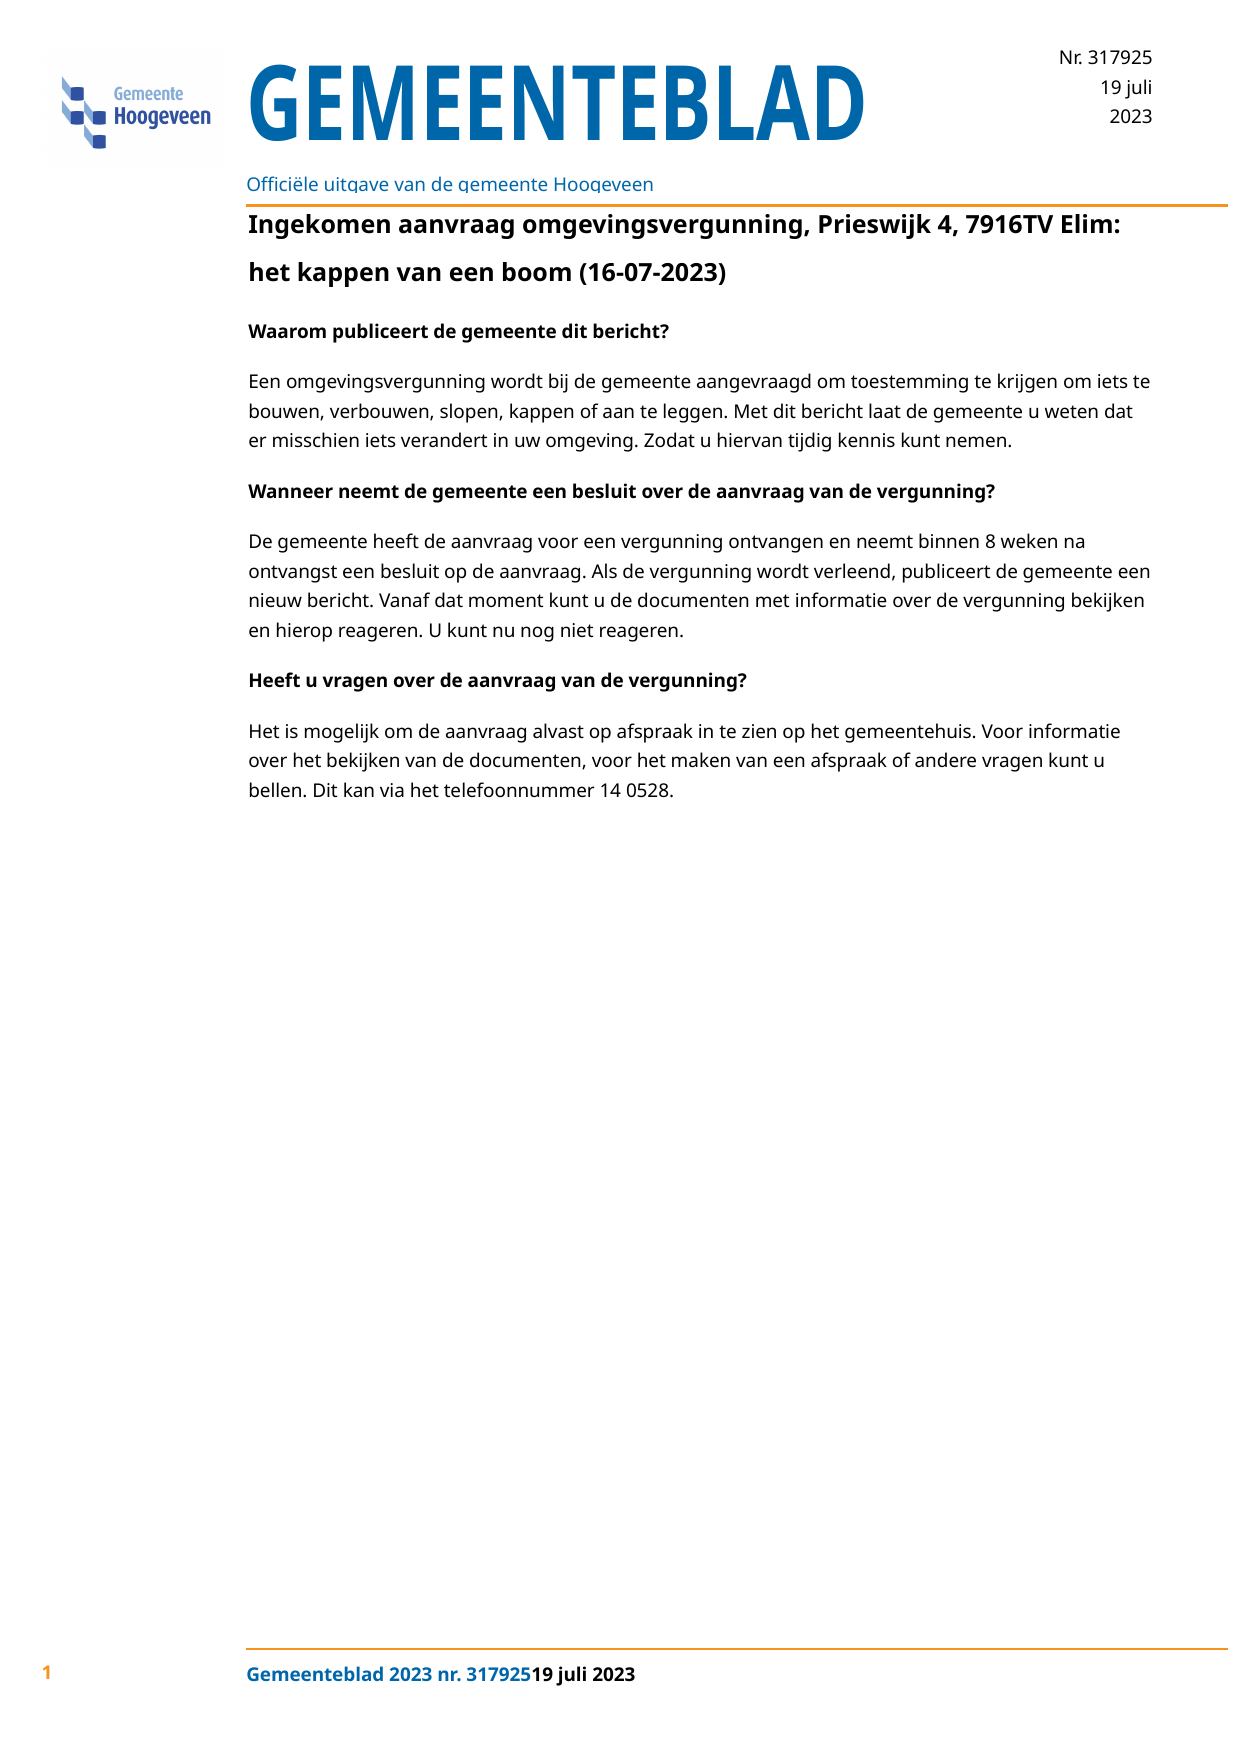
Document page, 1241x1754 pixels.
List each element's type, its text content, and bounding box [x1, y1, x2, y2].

text Het is mogelijk om de aanvraag alvast op afspraak in te zien op het gemeentehuis. Voor informatie over het bekijken van de documenten, voor het maken van een afspraak of andere vragen kunt u bellen. Dit kan via het telefoonnummer 14 0528. [248, 718, 1152, 803]
text Ingekomen aanvraag omgevingsvergunning, Prieswijk 4, 7916TV Elim: het kappen van een boom (16-07-2023) [248, 207, 1152, 288]
text Een omgevingsvergunning wordt bij de gemeente aangevraagd om toestemming te krijgen om iets te bouwen, verbouwen, slopen, kappen of aan te leggen. Met dit bericht laat de gemeente u weten dat er misschien iets verandert in uw omgeving. Zodat u hiervan tijdig kennis kunt nemen. [248, 368, 1152, 453]
text De gemeente heeft de aanvraag voor een vergunning ontvangen en neemt binnen 8 weken na ontvangst een besluit op de aanvraag. Als de vergunning wordt verleend, publiceert de gemeente een nieuw bericht. Vanaf dat moment kunt u de documenten met informatie over de vergunning bekijken en hierop reageren. U kunt nu nog niet reageren. [248, 528, 1152, 643]
text Wanneer neemt de gemeente een besluit over de aanvraag van de vergunning? [248, 478, 1152, 504]
text Heeft u vragen over de aanvraag van de vergunning? [248, 667, 1152, 693]
text Waarom publiceert de gemeente dit bericht? [248, 318, 1152, 344]
picture [41, 47, 231, 172]
